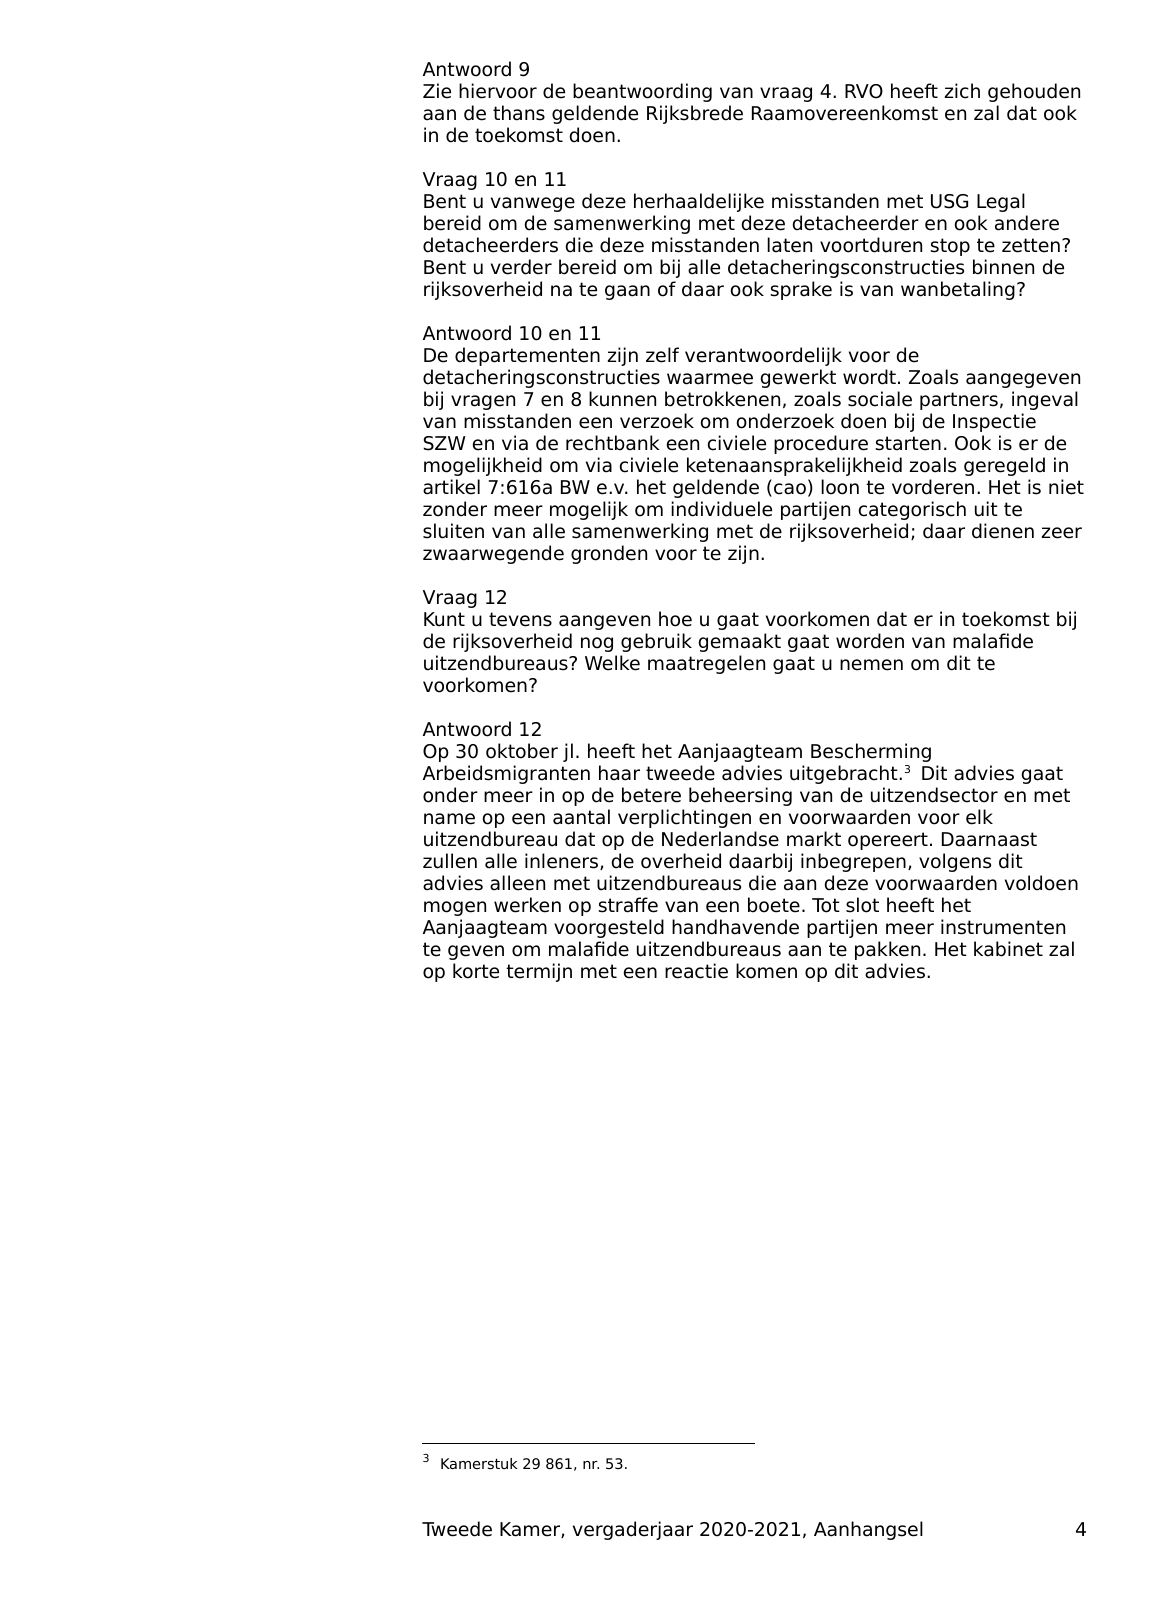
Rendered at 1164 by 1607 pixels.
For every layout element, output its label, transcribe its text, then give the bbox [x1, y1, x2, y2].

text Op 30 oktober jl. heeft het Aanjaagteam Bescherming Arbeidsmigranten haar tweede advies uitgebracht. Dit advies gaat onder meer in op de betere beheersing van de uitzendsector en met name op een aantal verplichtingen en voorwaarden voor elk uitzendbureau dat op de Nederlandse markt opereert. Daarnaast zullen alle inleners, de overheid daarbij inbegrepen, volgens dit advies alleen met uitzendbureaus die aan deze voorwaarden voldoen mogen werken op straffe van een boete. Tot slot heeft het Aanjaagteam voorgesteld handhavende partijen meer instrumenten te geven om malafide uitzendbureaus aan te pakken. Het kabinet zal op korte termijn met een reactie komen op dit advies. [422, 741, 1087, 983]
text Zie hiervoor de beantwoording van vraag 4. RVO heeft zich gehouden aan de thans geldende Rijksbrede Raamovereenkomst en zal dat ook in de toekomst doen. [422, 81, 1087, 147]
text Vraag 12 [422, 587, 1087, 609]
text Bent u vanwege deze herhaaldelijke misstanden met USG Legal bereid om de samenwerking met deze detacheerder en ook andere detacheerders die deze misstanden laten voortduren stop te zetten? [422, 191, 1087, 257]
text Antwoord 9 [422, 59, 1087, 81]
text Antwoord 10 en 11 [422, 323, 1087, 345]
text Kunt u tevens aangeven hoe u gaat voorkomen dat er in toekomst bij de rijksoverheid nog gebruik gemaakt gaat worden van malafide uitzendbureaus? Welke maatregelen gaat u nemen om dit te voorkomen? [422, 609, 1087, 697]
text De departementen zijn zelf verantwoordelijk voor de detacheringsconstructies waarmee gewerkt wordt. Zoals aangegeven bij vragen 7 en 8 kunnen betrokkenen, zoals sociale partners, ingeval van misstanden een verzoek om onderzoek doen bij de Inspectie SZW en via de rechtbank een civiele procedure starten. Ook is er de mogelijkheid om via civiele ketenaansprakelijkheid zoals geregeld in artikel 7:616a BW e.v. het geldende (cao) loon te vorderen. Het is niet zonder meer mogelijk om individuele partijen categorisch uit te sluiten van alle samenwerking met de rijksoverheid; daar dienen zeer zwaarwegende gronden voor te zijn. [422, 345, 1087, 565]
text Bent u verder bereid om bij alle detacheringsconstructies binnen de rijksoverheid na te gaan of daar ook sprake is van wanbetaling? [422, 257, 1087, 301]
text Kamerstuk 29 861, nr. 53. [422, 1452, 1087, 1474]
text Vraag 10 en 11 [422, 169, 1087, 191]
text Antwoord 12 [422, 719, 1087, 741]
